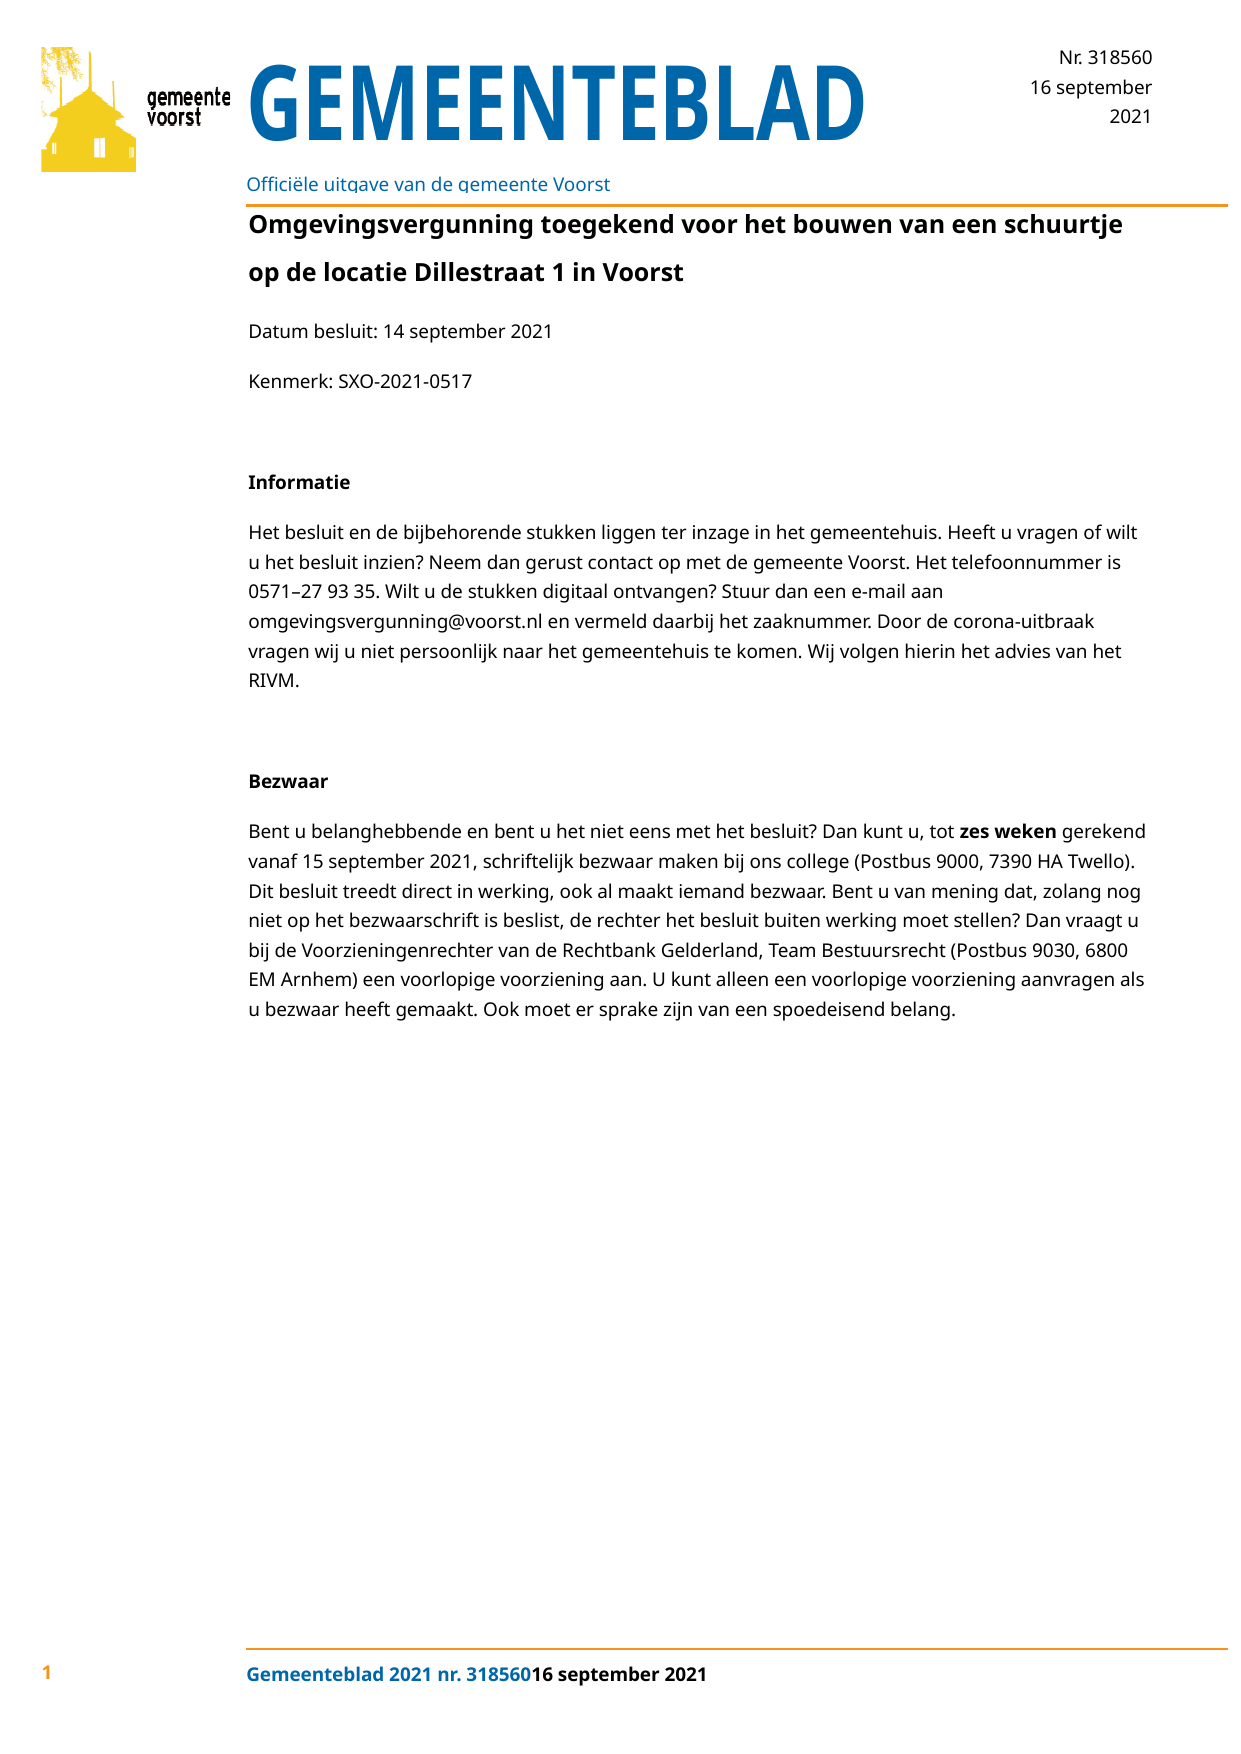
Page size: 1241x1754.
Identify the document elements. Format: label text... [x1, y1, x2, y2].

picture [41, 47, 231, 172]
text Bent u belanghebbende en bent u het niet eens met het besluit? Dan kunt u, tot zes weken gerekend vanaf 15 september 2021, schriftelijk bezwaar maken bij ons college (Postbus 9000, 7390 HA Twello). Dit besluit treedt direct in werking, ook al maakt iemand bezwaar. Bent u van mening dat, zolang nog niet op het bezwaarschrift is beslist, de rechter het besluit buiten werking moet stellen? Dan vraagt u bij de Voorzieningenrechter van de Rechtbank Gelderland, Team Bestuursrecht (Postbus 9030, 6800 EM Arnhem) een voorlopige voorziening aan. U kunt alleen een voorlopige voorziening aanvragen als u bezwaar heeft gemaakt. Ook moet er sprake zijn van een spoedeisend belang. [248, 819, 1152, 1022]
text Het besluit en de bijbehorende stukken liggen ter inzage in het gemeentehuis. Heeft u vragen of wilt u het besluit inzien? Neem dan gerust contact op met de gemeente Voorst. Het telefoonnummer is 0571–27 93 35. Wilt u de stukken digitaal ontvangen? Stuur dan een e-mail aan omgevingsvergunning@voorst.nl en vermeld daarbij het zaaknummer. Door de corona-uitbraak vragen wij u niet persoonlijk naar het gemeentehuis te komen. Wij volgen hierin het advies van het RIVM. [248, 519, 1152, 693]
text Omgevingsvergunning toegekend voor het bouwen van een schuurtje op de locatie Dillestraat 1 in Voorst [248, 207, 1152, 288]
text Kenmerk: SXO-2021-0517 [248, 368, 1152, 394]
text Bezwaar [248, 768, 1152, 794]
text Informatie [248, 469, 1152, 495]
text Datum besluit: 14 september 2021 [248, 318, 1152, 344]
